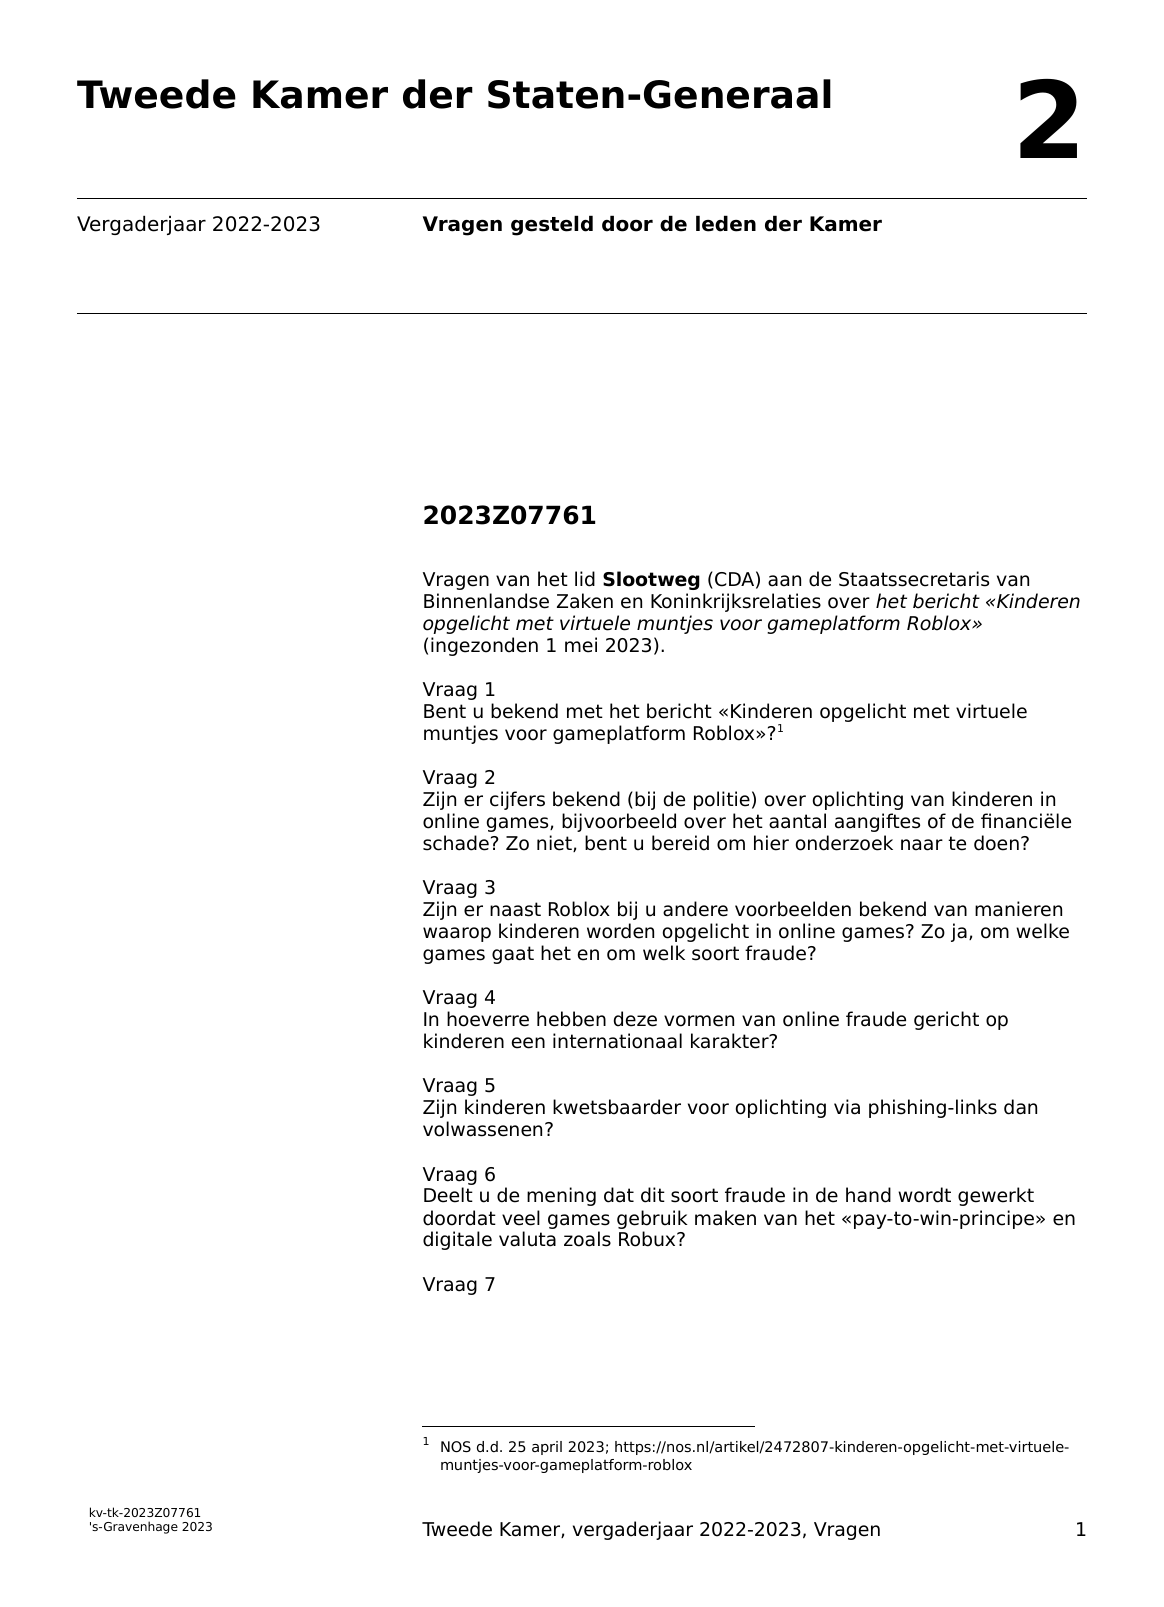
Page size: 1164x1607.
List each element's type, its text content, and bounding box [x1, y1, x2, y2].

text In hoeverre hebben deze vormen van online fraude gericht op kinderen een internationaal karakter? [422, 1009, 1087, 1053]
text Vragen van het lid Slootweg (CDA) aan de Staatssecretaris van Binnenlandse Zaken en Koninkrijksrelaties over het bericht «Kinderen opgelicht met virtuele muntjes voor gameplatform Roblox» (ingezonden 1 mei 2023). [422, 569, 1087, 657]
text kv-tk-2023Z07761 [88, 1506, 323, 1520]
text Bent u bekend met het bericht «Kinderen opgelicht met virtuele muntjes voor gameplatform Roblox»? [422, 701, 1087, 745]
text Deelt u de mening dat dit soort fraude in de hand wordt gewerkt doordat veel games gebruik maken van het «pay-to-win-principe» en digitale valuta zoals Robux? [422, 1185, 1087, 1251]
text Vraag 7 [422, 1273, 1087, 1296]
text Vraag 6 [422, 1163, 1087, 1185]
text Vraag 3 [422, 877, 1087, 899]
text Vraag 4 [422, 987, 1087, 1009]
text Zijn kinderen kwetsbaarder voor oplichting via phishing-links dan volwassenen? [422, 1097, 1087, 1141]
text Vraag 2 [422, 767, 1087, 789]
text 2023Z07761 [422, 501, 1087, 531]
text Zijn er naast Roblox bij u andere voorbeelden bekend van manieren waarop kinderen worden opgelicht in online games? Zo ja, om welke games gaat het en om welk soort fraude? [422, 899, 1087, 965]
table_cell Vergaderjaar 2022-2023 [77, 199, 422, 313]
text Vraag 1 [422, 679, 1087, 701]
text 's-Gravenhage 2023 [88, 1520, 323, 1534]
table_header Tweede Kamer der Staten-Generaal [77, 59, 886, 198]
text Vraag 5 [422, 1075, 1087, 1097]
table_header 2 [886, 59, 1087, 198]
text Zijn er cijfers bekend (bij de politie) over oplichting van kinderen in online games, bijvoorbeeld over het aantal aangiftes of de financiële schade? Zo niet, bent u bereid om hier onderzoek naar te doen? [422, 789, 1087, 855]
text NOS d.d. 25 april 2023; https://nos.nl/artikel/2472807-kinderen-opgelicht-met-virtuele-muntjes-voor-gameplatform-roblox [422, 1435, 1087, 1474]
table_cell Vragen gesteld door de leden der Kamer [422, 199, 1087, 313]
